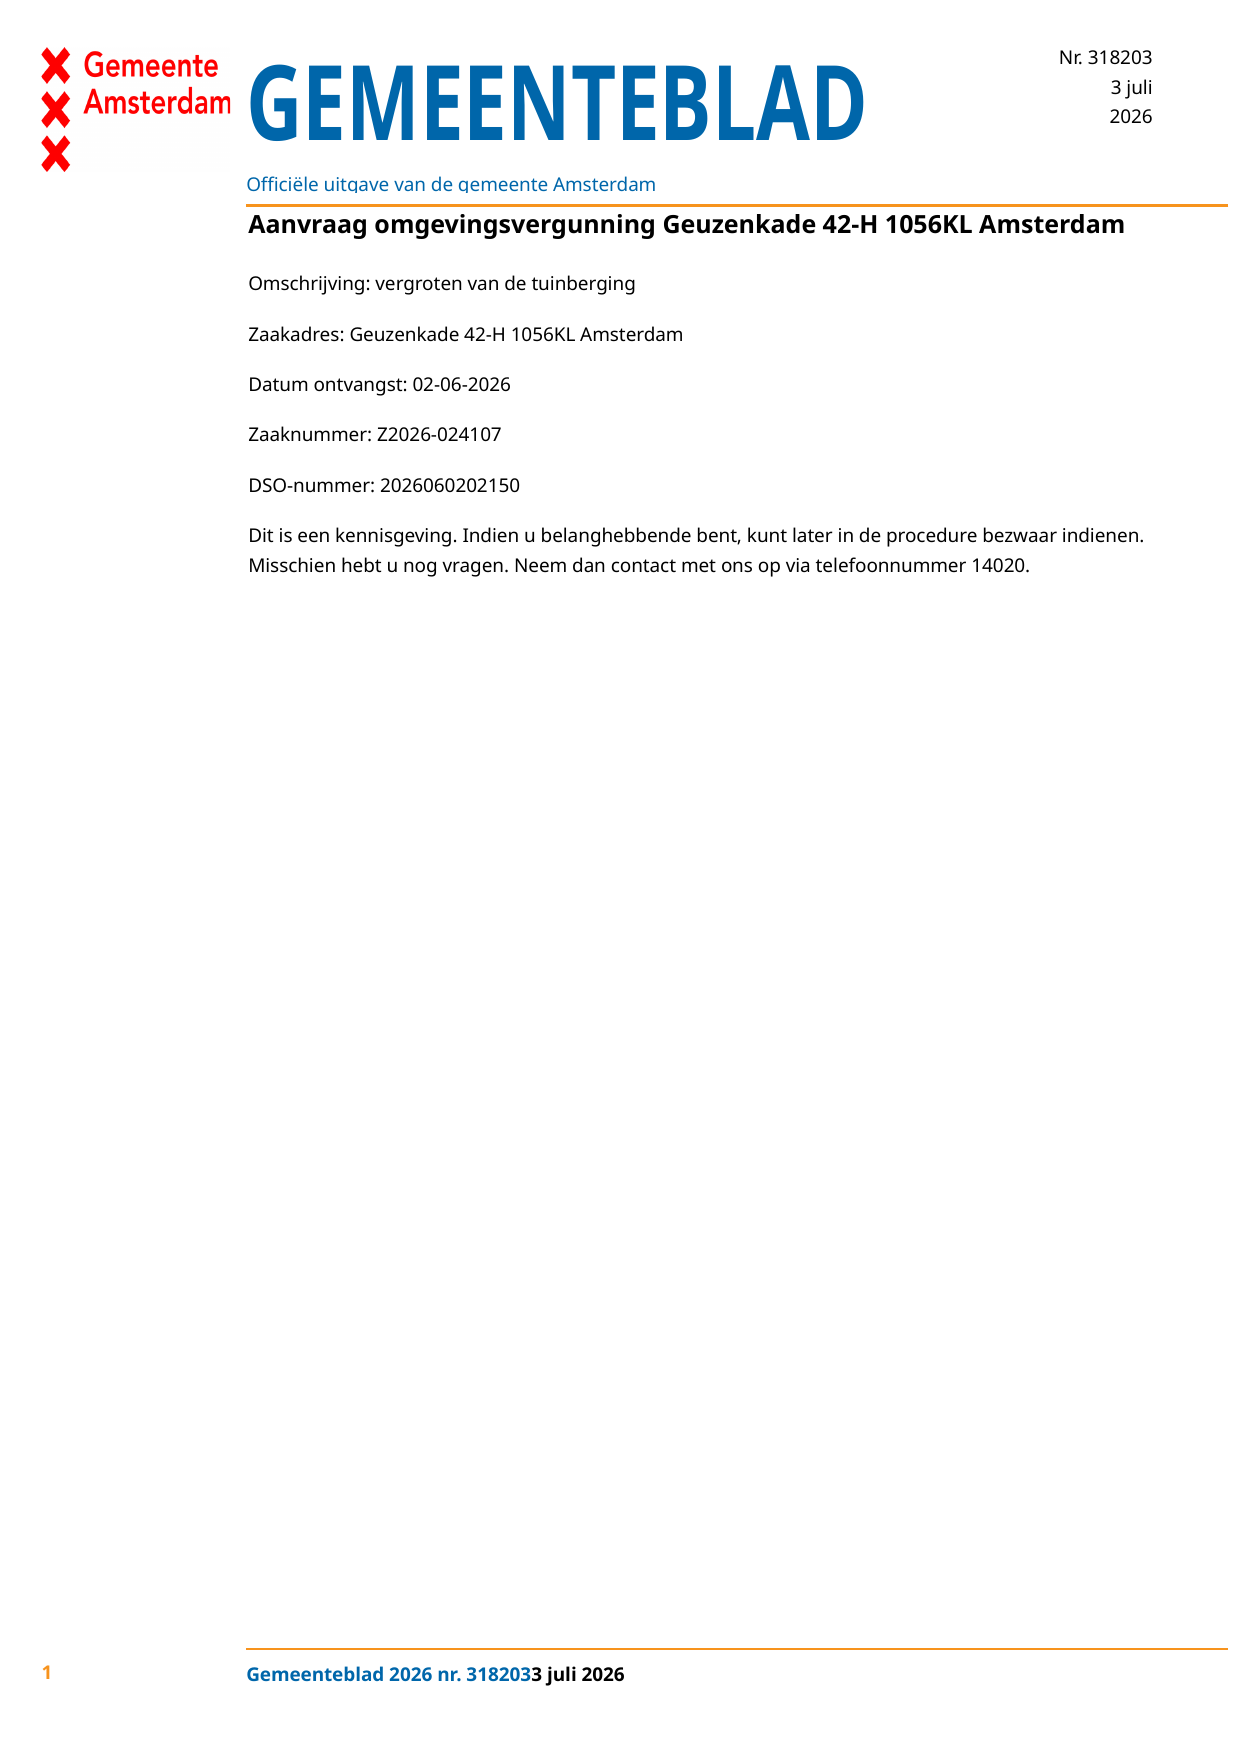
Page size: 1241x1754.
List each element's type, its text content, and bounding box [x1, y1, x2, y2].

text Datum ontvangst: 02-06-2026 [248, 371, 1152, 397]
text Zaakadres: Geuzenkade 42-H 1056KL Amsterdam [248, 321, 1152, 346]
text Dit is een kennisgeving. Indien u belanghebbende bent, kunt later in de procedure bezwaar indienen. Misschien hebt u nog vragen. Neem dan contact met ons op via telefoonnummer 14020. [248, 522, 1152, 578]
picture [41, 47, 231, 172]
text Zaaknummer: Z2026-024107 [248, 422, 1152, 447]
text Aanvraag omgevingsvergunning Geuzenkade 42-H 1056KL Amsterdam [248, 207, 1152, 241]
text DSO-nummer: 2026060202150 [248, 472, 1152, 498]
text Omschrijving: vergroten van de tuinberging [248, 270, 1152, 296]
